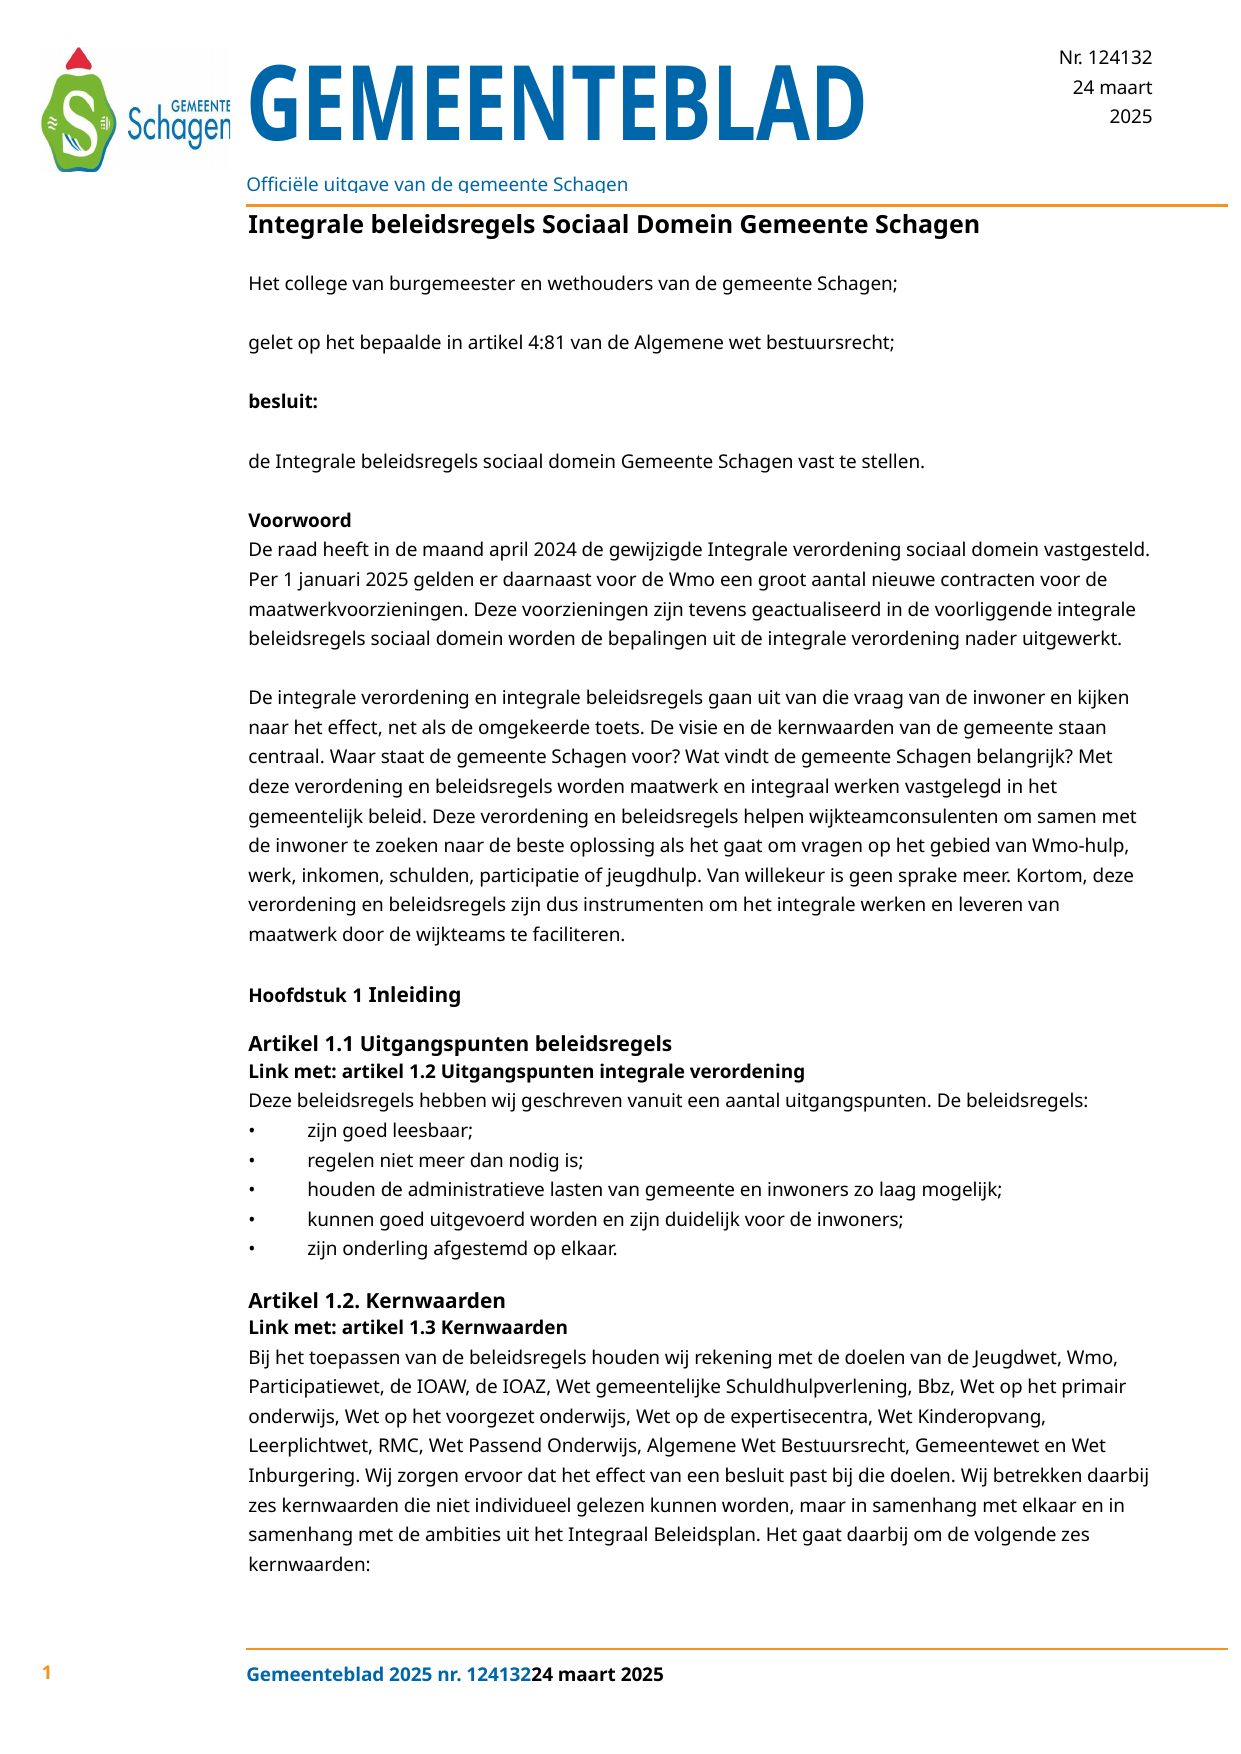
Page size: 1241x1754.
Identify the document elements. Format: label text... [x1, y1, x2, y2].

text Artikel 1.1 Uitgangspunten beleidsregels [248, 1029, 1152, 1058]
text Voorwoord [248, 507, 1152, 533]
text Artikel 1.2. Kernwaarden [248, 1286, 1152, 1314]
text gelet op het bepaalde in artikel 4:81 van de Algemene wet bestuursrecht; [248, 329, 1152, 355]
text Hoofdstuk 1 Inleiding [248, 980, 1152, 1009]
list zijn goed leesbaar; [248, 1117, 1152, 1143]
text De raad heeft in de maand april 2024 de gewijzigde Integrale verordening sociaal domein vastgesteld. Per 1 januari 2025 gelden er daarnaast voor de Wmo een groot aantal nieuwe contracten voor de maatwerkvoorzieningen. Deze voorzieningen zijn tevens geactualiseerd in de voorliggende integrale beleidsregels sociaal domein worden de bepalingen uit de integrale verordening nader uitgewerkt. [248, 537, 1152, 651]
text Het college van burgemeester en wethouders van de gemeente Schagen; [248, 270, 1152, 296]
text Bij het toepassen van de beleidsregels houden wij rekening met de doelen van de Jeugdwet, Wmo, Participatiewet, de IOAW, de IOAZ, Wet gemeentelijke Schuldhulpverlening, Bbz, Wet op het primair onderwijs, Wet op het voorgezet onderwijs, Wet op de expertisecentra, Wet Kinderopvang, Leerplichtwet, RMC, Wet Passend Onderwijs, Algemene Wet Bestuursrecht, Gemeentewet en Wet Inburgering. Wij zorgen ervoor dat het effect van een besluit past bij die doelen. Wij betrekken daarbij zes kernwaarden die niet individueel gelezen kunnen worden, maar in samenhang met elkaar en in samenhang met de ambities uit het Integraal Beleidsplan. Het gaat daarbij om de volgende zes kernwaarden: [248, 1344, 1152, 1577]
picture [41, 47, 231, 172]
list zijn onderling afgestemd op elkaar. [248, 1236, 1152, 1261]
text Link met: artikel 1.3 Kernwaarden [248, 1314, 1152, 1340]
list regelen niet meer dan nodig is; [248, 1147, 1152, 1172]
text de Integrale beleidsregels sociaal domein Gemeente Schagen vast te stellen. [248, 448, 1152, 473]
text Deze beleidsregels hebben wij geschreven vanuit een aantal uitgangspunten. De beleidsregels: [248, 1088, 1152, 1113]
list kunnen goed uitgevoerd worden en zijn duidelijk voor de inwoners; [248, 1206, 1152, 1232]
text Link met: artikel 1.2 Uitgangspunten integrale verordening [248, 1058, 1152, 1084]
text besluit: [248, 389, 1152, 414]
list houden de administratieve lasten van gemeente en inwoners zo laag mogelijk; [248, 1176, 1152, 1202]
text Integrale beleidsregels Sociaal Domein Gemeente Schagen [248, 207, 1152, 241]
text De integrale verordening en integrale beleidsregels gaan uit van die vraag van de inwoner en kijken naar het effect, net als de omgekeerde toets. De visie en de kernwaarden van de gemeente staan centraal. Waar staat de gemeente Schagen voor? Wat vindt de gemeente Schagen belangrijk? Met deze verordening en beleidsregels worden maatwerk en integraal werken vastgelegd in het gemeentelijk beleid. Deze verordening en beleidsregels helpen wijkteamconsulenten om samen met de inwoner te zoeken naar de beste oplossing als het gaat om vragen op het gebied van Wmo-hulp, werk, inkomen, schulden, participatie of jeugdhulp. Van willekeur is geen sprake meer. Kortom, deze verordening en beleidsregels zijn dus instrumenten om het integrale werken en leveren van maatwerk door de wijkteams te faciliteren. [248, 684, 1152, 947]
